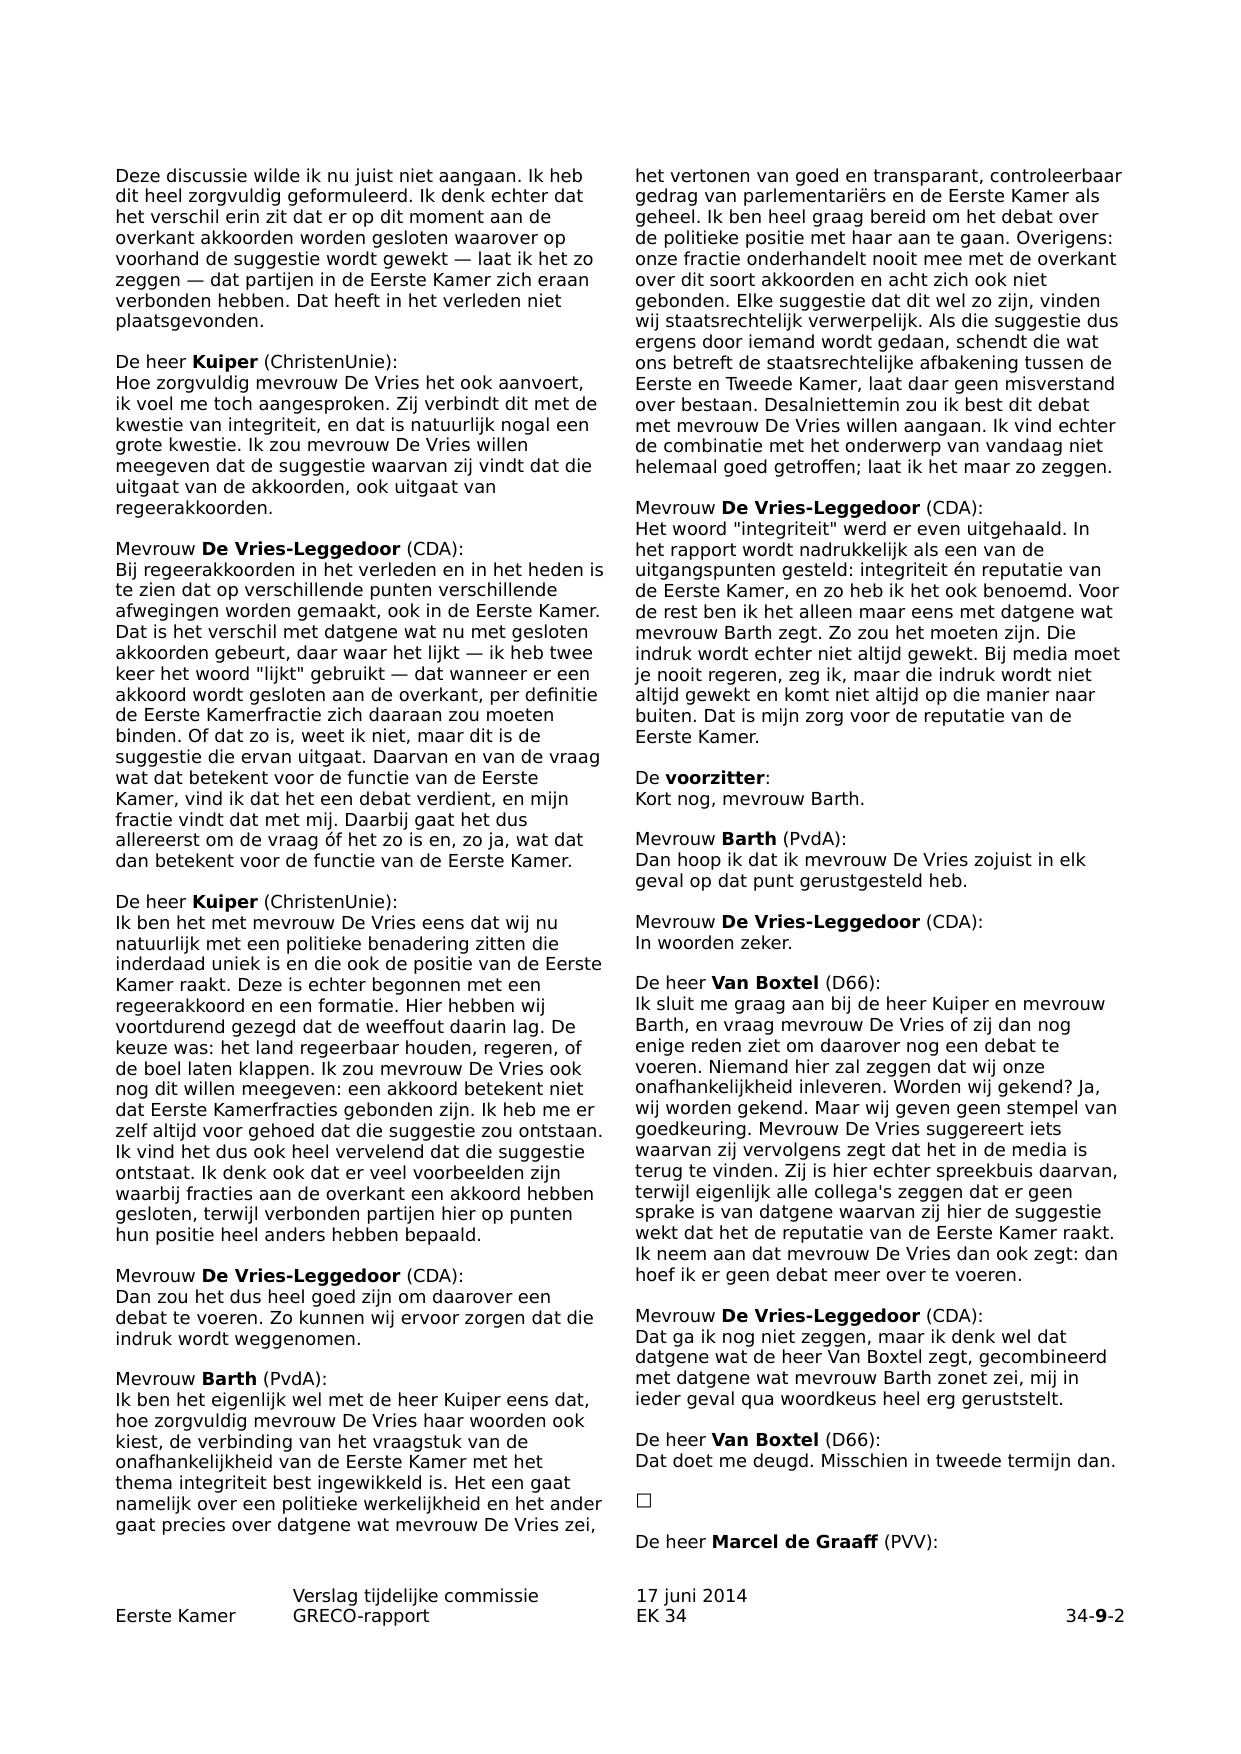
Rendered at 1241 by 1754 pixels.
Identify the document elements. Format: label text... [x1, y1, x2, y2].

text Mevrouw De Vries-Leggedoor (CDA): [635, 1306, 1125, 1326]
text Mevrouw De Vries-Leggedoor (CDA): [635, 498, 1125, 518]
text Mevrouw De Vries-Leggedoor (CDA): [635, 912, 1125, 932]
text De voorzitter: [635, 768, 1125, 788]
text Dan hoop ik dat ik mevrouw De Vries zojuist in elk geval op dat punt gerustgesteld heb. [635, 850, 1125, 892]
text De heer Van Boxtel (D66): [635, 1430, 1125, 1450]
text Dan zou het dus heel goed zijn om daarover een debat te voeren. Zo kunnen wij ervoor zorgen dat die indruk wordt weggenomen. [115, 1287, 605, 1349]
text Ik ben het eigenlijk wel met de heer Kuiper eens dat, hoe zorgvuldig mevrouw De Vries haar woorden ook kiest, de verbinding van het vraagstuk van de onafhankelijkheid van de Eerste Kamer met het thema integriteit best ingewikkeld is. Het een gaat namelijk over een politieke werkelijkheid en het ander gaat precies over datgene wat mevrouw De Vries zei, [115, 1390, 605, 1536]
text Het woord "integriteit" werd er even uitgehaald. In het rapport wordt nadrukkelijk als een van de uitgangspunten gesteld: integriteit én reputatie van de Eerste Kamer, en zo heb ik het ook benoemd. Voor de rest ben ik het alleen maar eens met datgene wat mevrouw Barth zegt. Zo zou het moeten zijn. Die indruk wordt echter niet altijd gewekt. Bij media moet je nooit regeren, zeg ik, maar die indruk wordt niet altijd gewekt en komt niet altijd op die manier naar buiten. Dat is mijn zorg voor de reputatie van de Eerste Kamer. [635, 518, 1125, 748]
text het vertonen van goed en transparant, controleerbaar gedrag van parlementariërs en de Eerste Kamer als geheel. Ik ben heel graag bereid om het debat over de politieke positie met haar aan te gaan. Overigens: onze fractie onderhandelt nooit mee met de overkant over dit soort akkoorden en acht zich ook niet gebonden. Elke suggestie dat dit wel zo zijn, vinden wij staatsrechtelijk verwerpelijk. Als die suggestie dus ergens door iemand wordt gedaan, schendt die wat ons betreft de staatsrechtelijke afbakening tussen de Eerste en Tweede Kamer, laat daar geen misverstand over bestaan. Desalniettemin zou ik best dit debat met mevrouw De Vries willen aangaan. Ik vind echter de combinatie met het onderwerp van vandaag niet helemaal goed getroffen; laat ik het maar zo zeggen. [635, 165, 1125, 478]
text Deze discussie wilde ik nu juist niet aangaan. Ik heb dit heel zorgvuldig geformuleerd. Ik denk echter dat het verschil erin zit dat er op dit moment aan de overkant akkoorden worden gesloten waarover op voorhand de suggestie wordt gewekt — laat ik het zo zeggen — dat partijen in de Eerste Kamer zich eraan verbonden hebben. Dat heeft in het verleden niet plaatsgevonden. [115, 165, 605, 332]
text De heer Van Boxtel (D66): [635, 973, 1125, 994]
text Hoe zorgvuldig mevrouw De Vries het ook aanvoert, ik voel me toch aangesproken. Zij verbindt dit met de kwestie van integriteit, en dat is natuurlijk nogal een grote kwestie. Ik zou mevrouw De Vries willen meegeven dat de suggestie waarvan zij vindt dat die uitgaat van de akkoorden, ook uitgaat van regeerakkoorden. [115, 373, 605, 518]
text De heer Kuiper (ChristenUnie): [115, 352, 605, 373]
text Dat ga ik nog niet zeggen, maar ik denk wel dat datgene wat de heer Van Boxtel zegt, gecombineerd met datgene wat mevrouw Barth zonet zei, mij in ieder geval qua woordkeus heel erg geruststelt. [635, 1326, 1125, 1410]
text Mevrouw De Vries-Leggedoor (CDA): [115, 1266, 605, 1287]
text De heer Marcel de Graaff (PVV): [635, 1532, 1125, 1553]
text Ik ben het met mevrouw De Vries eens dat wij nu natuurlijk met een politieke benadering zitten die inderdaad uniek is en die ook de positie van de Eerste Kamer raakt. Deze is echter begonnen met een regeerakkoord en een formatie. Hier hebben wij voortdurend gezegd dat de weeffout daarin lag. De keuze was: het land regeerbaar houden, regeren, of de boel laten klappen. Ik zou mevrouw De Vries ook nog dit willen meegeven: een akkoord betekent niet dat Eerste Kamerfracties gebonden zijn. Ik heb me er zelf altijd voor gehoed dat die suggestie zou ontstaan. Ik vind het dus ook heel vervelend dat die suggestie ontstaat. Ik denk ook dat er veel voorbeelden zijn waarbij fracties aan de overkant een akkoord hebben gesloten, terwijl verbonden partijen hier op punten hun positie heel anders hebben bepaald. [115, 912, 605, 1246]
text ⬜ [635, 1491, 1125, 1512]
text Mevrouw Barth (PvdA): [115, 1369, 605, 1390]
text In woorden zeker. [635, 932, 1125, 953]
text De heer Kuiper (ChristenUnie): [115, 892, 605, 912]
text Bij regeerakkoorden in het verleden en in het heden is te zien dat op verschillende punten verschillende afwegingen worden gemaakt, ook in de Eerste Kamer. Dat is het verschil met datgene wat nu met gesloten akkoorden gebeurt, daar waar het lijkt — ik heb twee keer het woord "lijkt" gebruikt — dat wanneer er een akkoord wordt gesloten aan de overkant, per definitie de Eerste Kamerfractie zich daaraan zou moeten binden. Of dat zo is, weet ik niet, maar dit is de suggestie die ervan uitgaat. Daarvan en van de vraag wat dat betekent voor de functie van de Eerste Kamer, vind ik dat het een debat verdient, en mijn fractie vindt dat met mij. Daarbij gaat het dus allereerst om de vraag óf het zo is en, zo ja, wat dat dan betekent voor de functie van de Eerste Kamer. [115, 559, 605, 872]
text Dat doet me deugd. Misschien in tweede termijn dan. [635, 1450, 1125, 1471]
text Ik sluit me graag aan bij de heer Kuiper en mevrouw Barth, en vraag mevrouw De Vries of zij dan nog enige reden ziet om daarover nog een debat te voeren. Niemand hier zal zeggen dat wij onze onafhankelijkheid inleveren. Worden wij gekend? Ja, wij worden gekend. Maar wij geven geen stempel van goedkeuring. Mevrouw De Vries suggereert iets waarvan zij vervolgens zegt dat het in de media is terug te vinden. Zij is hier echter spreekbuis daarvan, terwijl eigenlijk alle collega's zeggen dat er geen sprake is van datgene waarvan zij hier de suggestie wekt dat het de reputatie van de Eerste Kamer raakt. Ik neem aan dat mevrouw De Vries dan ook zegt: dan hoef ik er geen debat meer over te voeren. [635, 994, 1125, 1286]
text Mevrouw De Vries-Leggedoor (CDA): [115, 538, 605, 559]
text Kort nog, mevrouw Barth. [635, 788, 1125, 809]
text Mevrouw Barth (PvdA): [635, 829, 1125, 850]
